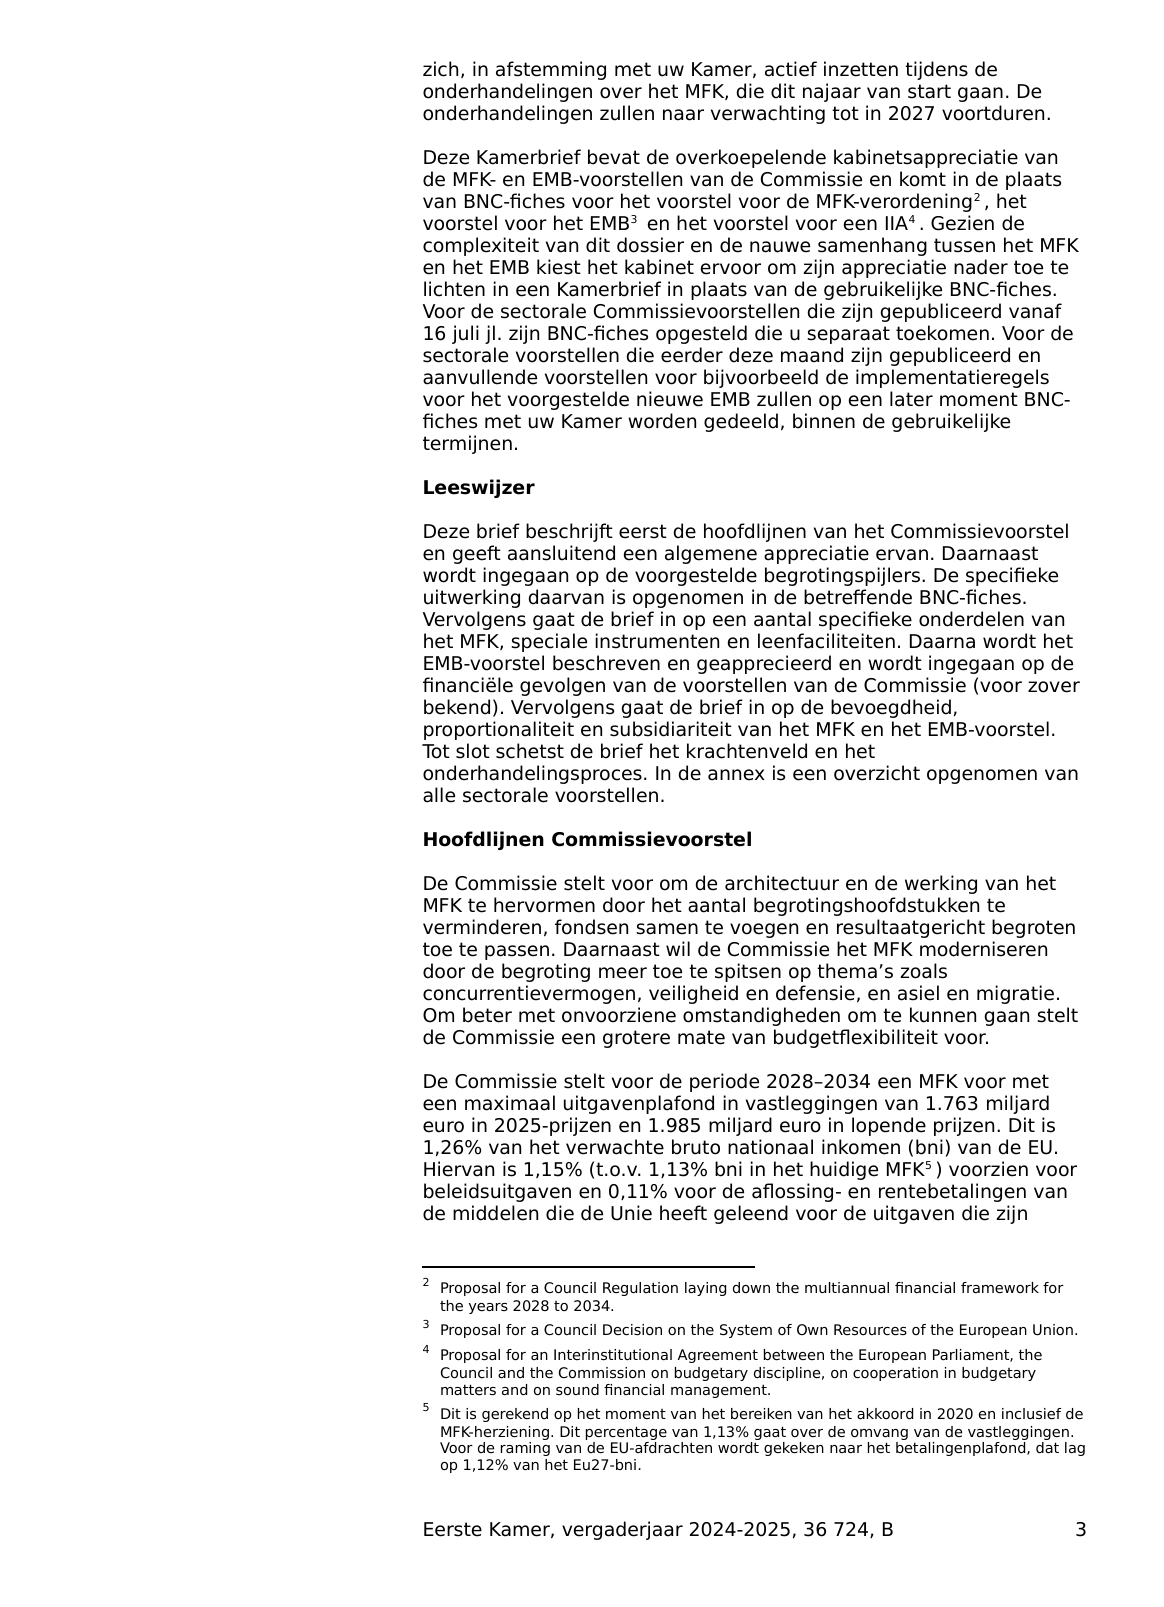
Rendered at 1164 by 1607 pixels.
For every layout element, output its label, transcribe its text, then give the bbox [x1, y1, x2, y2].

text Deze brief beschrijft eerst de hoofdlijnen van het Commissievoorstel en geeft aansluitend een algemene appreciatie ervan. Daarnaast wordt ingegaan op de voorgestelde begrotingspijlers. De specifieke uitwerking daarvan is opgenomen in de betreffende BNC-fiches. Vervolgens gaat de brief in op een aantal specifieke onderdelen van het MFK, speciale instrumenten en leenfaciliteiten. Daarna wordt het EMB-voorstel beschreven en geapprecieerd en wordt ingegaan op de financiële gevolgen van de voorstellen van de Commissie (voor zover bekend). Vervolgens gaat de brief in op de bevoegdheid, proportionaliteit en subsidiariteit van het MFK en het EMB-voorstel. Tot slot schetst de brief het krachtenveld en het onderhandelingsproces. In de annex is een overzicht opgenomen van alle sectorale voorstellen. [422, 521, 1087, 807]
text Proposal for a Council Decision on the System of Own Resources of the European Union. [422, 1318, 1087, 1340]
subtitle Leeswijzer [422, 477, 1087, 499]
text De Commissie stelt voor om de architectuur en de werking van het MFK te hervormen door het aantal begrotingshoofdstukken te verminderen, fondsen samen te voegen en resultaatgericht begroten toe te passen. Daarnaast wil de Commissie het MFK moderniseren door de begroting meer toe te spitsen op thema’s zoals concurrentievermogen, veiligheid en defensie, en asiel en migratie. Om beter met onvoorziene omstandigheden om te kunnen gaan stelt de Commissie een grotere mate van budgetflexibiliteit voor. [422, 873, 1087, 1049]
text Deze Kamerbrief bevat de overkoepelende kabinetsappreciatie van de MFK- en EMB-voorstellen van de Commissie en komt in de plaats van BNC-fiches voor het voorstel voor de MFK-verordening, het voorstel voor het EMB en het voorstel voor een IIA. Gezien de complexiteit van dit dossier en de nauwe samenhang tussen het MFK en het EMB kiest het kabinet ervoor om zijn appreciatie nader toe te lichten in een Kamerbrief in plaats van de gebruikelijke BNC-fiches. Voor de sectorale Commissievoorstellen die zijn gepubliceerd vanaf 16 juli jl. zijn BNC-fiches opgesteld die u separaat toekomen. Voor de sectorale voorstellen die eerder deze maand zijn gepubliceerd en aanvullende voorstellen voor bijvoorbeeld de implementatieregels voor het voorgestelde nieuwe EMB zullen op een later moment BNC-fiches met uw Kamer worden gedeeld, binnen de gebruikelijke termijnen. [422, 147, 1087, 455]
text Proposal for an Interinstitutional Agreement between the European Parliament, the Council and the Commission on budgetary discipline, on cooperation in budgetary matters and on sound financial management. [422, 1343, 1087, 1399]
text Proposal for a Council Regulation laying down the multiannual financial framework for the years 2028 to 2034. [422, 1276, 1087, 1315]
text De Commissie stelt voor de periode 2028–2034 een MFK voor met een maximaal uitgavenplafond in vastleggingen van 1.763 miljard euro in 2025-prijzen en 1.985 miljard euro in lopende prijzen. Dit is 1,26% van het verwachte bruto nationaal inkomen (bni) van de EU. Hiervan is 1,15% (t.o.v. 1,13% bni in het huidige MFK) voorzien voor beleidsuitgaven en 0,11% voor de aflossing- en rentebetalingen van de middelen die de Unie heeft geleend voor de uitgaven die zijn [422, 1071, 1087, 1225]
subtitle Hoofdlijnen Commissievoorstel [422, 829, 1087, 851]
text Dit is gerekend op het moment van het bereiken van het akkoord in 2020 en inclusief de MFK-herziening. Dit percentage van 1,13% gaat over de omvang van de vastleggingen. Voor de raming van de EU-afdrachten wordt gekeken naar het betalingenplafond, dat lag op 1,12% van het Eu27-bni. [422, 1402, 1087, 1474]
text zich, in afstemming met uw Kamer, actief inzetten tijdens de onderhandelingen over het MFK, die dit najaar van start gaan. De onderhandelingen zullen naar verwachting tot in 2027 voortduren. [422, 59, 1087, 125]
